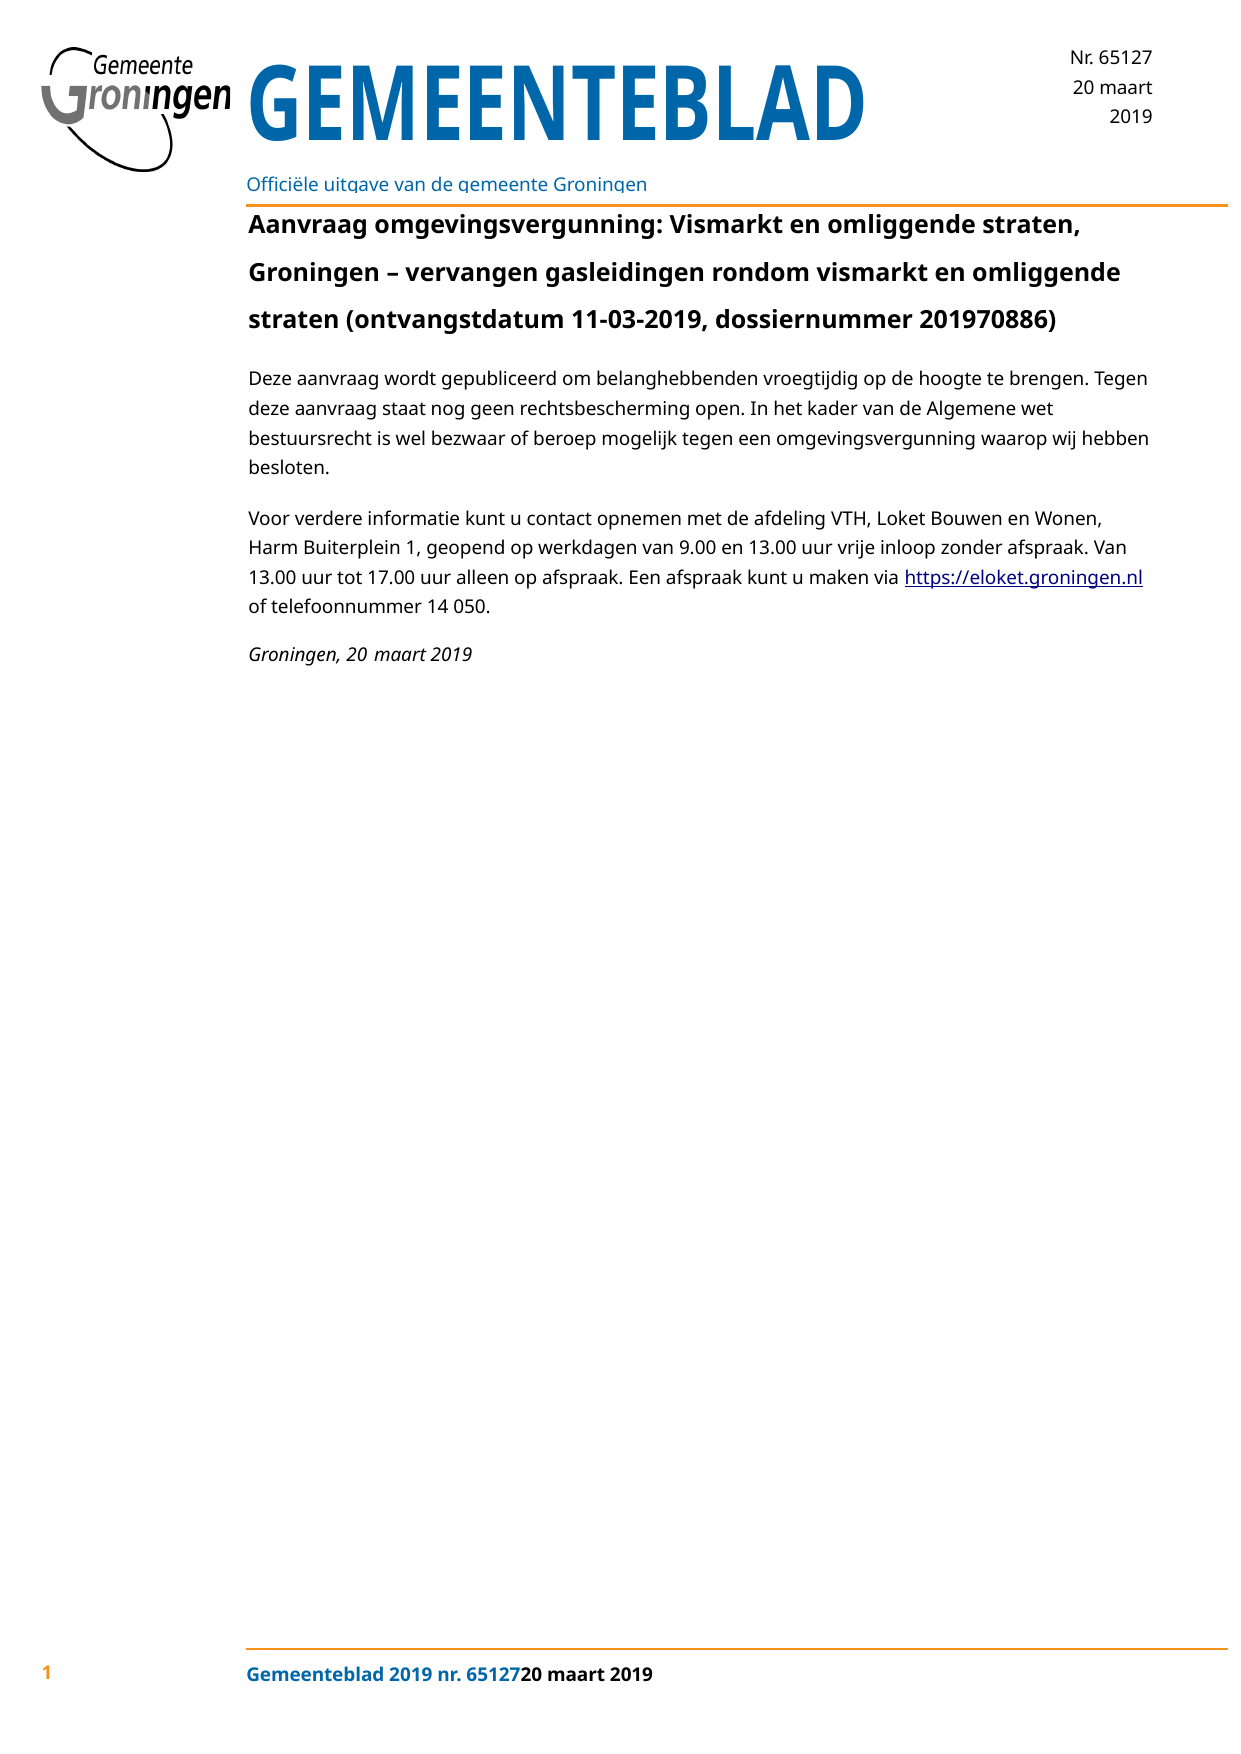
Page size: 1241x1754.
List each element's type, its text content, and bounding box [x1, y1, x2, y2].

text Voor verdere informatie kunt u contact opnemen met de afdeling VTH, Loket Bouwen en Wonen, Harm Buiterplein 1, geopend op werkdagen van 9.00 en 13.00 uur vrije inloop zonder afspraak. Van 13.00 uur tot 17.00 uur alleen op afspraak. Een afspraak kunt u maken via https://eloket.groningen.nl of telefoonnummer 14 050. [248, 505, 1152, 619]
text Groningen, 20 maart 2019 [248, 641, 1152, 667]
text Deze aanvraag wordt gepubliceerd om belanghebbenden vroegtijdig op de hoogte te brengen. Tegen deze aanvraag staat nog geen rechtsbescherming open. In het kader van de Algemene wet bestuursrecht is wel bezwaar of beroep mogelijk tegen een omgevingsvergunning waarop wij hebben besloten. [248, 366, 1152, 480]
picture [41, 47, 231, 172]
text Aanvraag omgevingsvergunning: Vismarkt en omliggende straten, Groningen – vervangen gasleidingen rondom vismarkt en omliggende straten (ontvangstdatum 11-03-2019, dossiernummer 201970886) [248, 207, 1152, 336]
